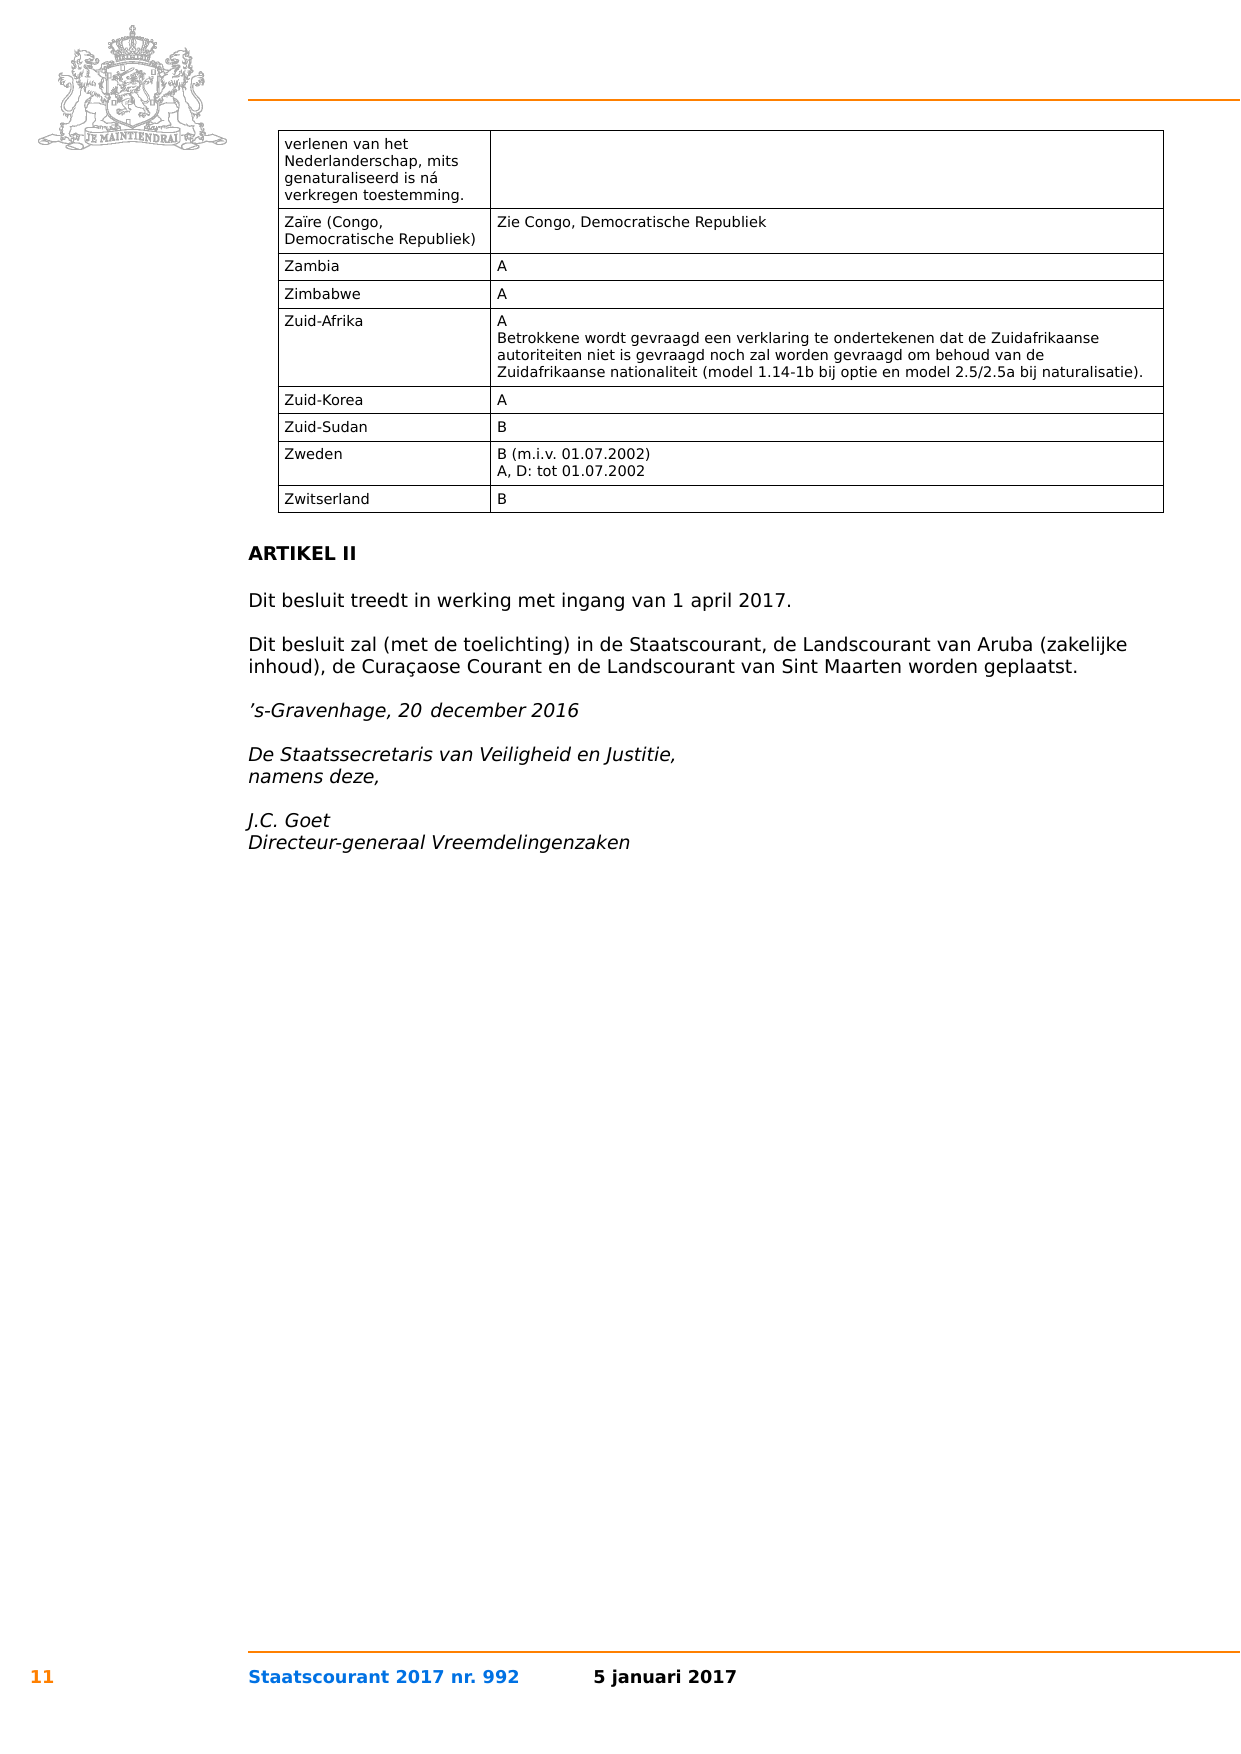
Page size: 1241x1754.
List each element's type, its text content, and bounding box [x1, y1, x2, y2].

table_cell Zwitserland [279, 486, 490, 512]
table_cell [491, 131, 1163, 208]
table_cell Zimbabwe [279, 281, 490, 307]
table_cell Zambia [279, 254, 490, 280]
table_cell Zuid-Afrika [279, 309, 490, 386]
text ’s-Gravenhage, 20 december 2016 [248, 700, 1163, 722]
table_cell Zuid-Sudan [279, 414, 490, 441]
subtitle ARTIKEL II [248, 543, 1163, 565]
table_cell Zie Congo, Democratische Republiek [491, 209, 1163, 253]
table_cell A [491, 281, 1163, 307]
table_cell B [491, 414, 1163, 441]
table_cell verlenen van het Nederlanderschap, mits genaturaliseerd is ná verkregen toestemming. [279, 131, 490, 208]
table_cell A [491, 254, 1163, 280]
table_cell A [491, 387, 1163, 413]
table_cell Zaïre (Congo, Democratische Republiek) [279, 209, 490, 253]
text De Staatssecretaris van Veiligheid en Justitie, namens deze, J.C. Goet Directeur-generaal Vreemdelingenzaken [248, 744, 1163, 854]
table_cell B [491, 486, 1163, 512]
table_cell Zweden [279, 442, 490, 485]
text Dit besluit zal (met de toelichting) in de Staatscourant, de Landscourant van Aruba (zakelijke inhoud), de Curaçaose Courant en de Landscourant van Sint Maarten worden geplaatst. [248, 634, 1163, 678]
table_cell A Betrokkene wordt gevraagd een verklaring te ondertekenen dat de Zuidafrikaanse autoriteiten niet is gevraagd noch zal worden gevraagd om behoud van de Zuidafrikaanse nationaliteit (model 1.14-1b bij optie en model 2.5/2.5a bij naturalisatie). [491, 309, 1163, 386]
table_cell Zuid-Korea [279, 387, 490, 413]
text Dit besluit treedt in werking met ingang van 1 april 2017. [248, 590, 1163, 612]
picture [38, 25, 227, 150]
table_cell B (m.i.v. 01.07.2002) A, D: tot 01.07.2002 [491, 442, 1163, 485]
